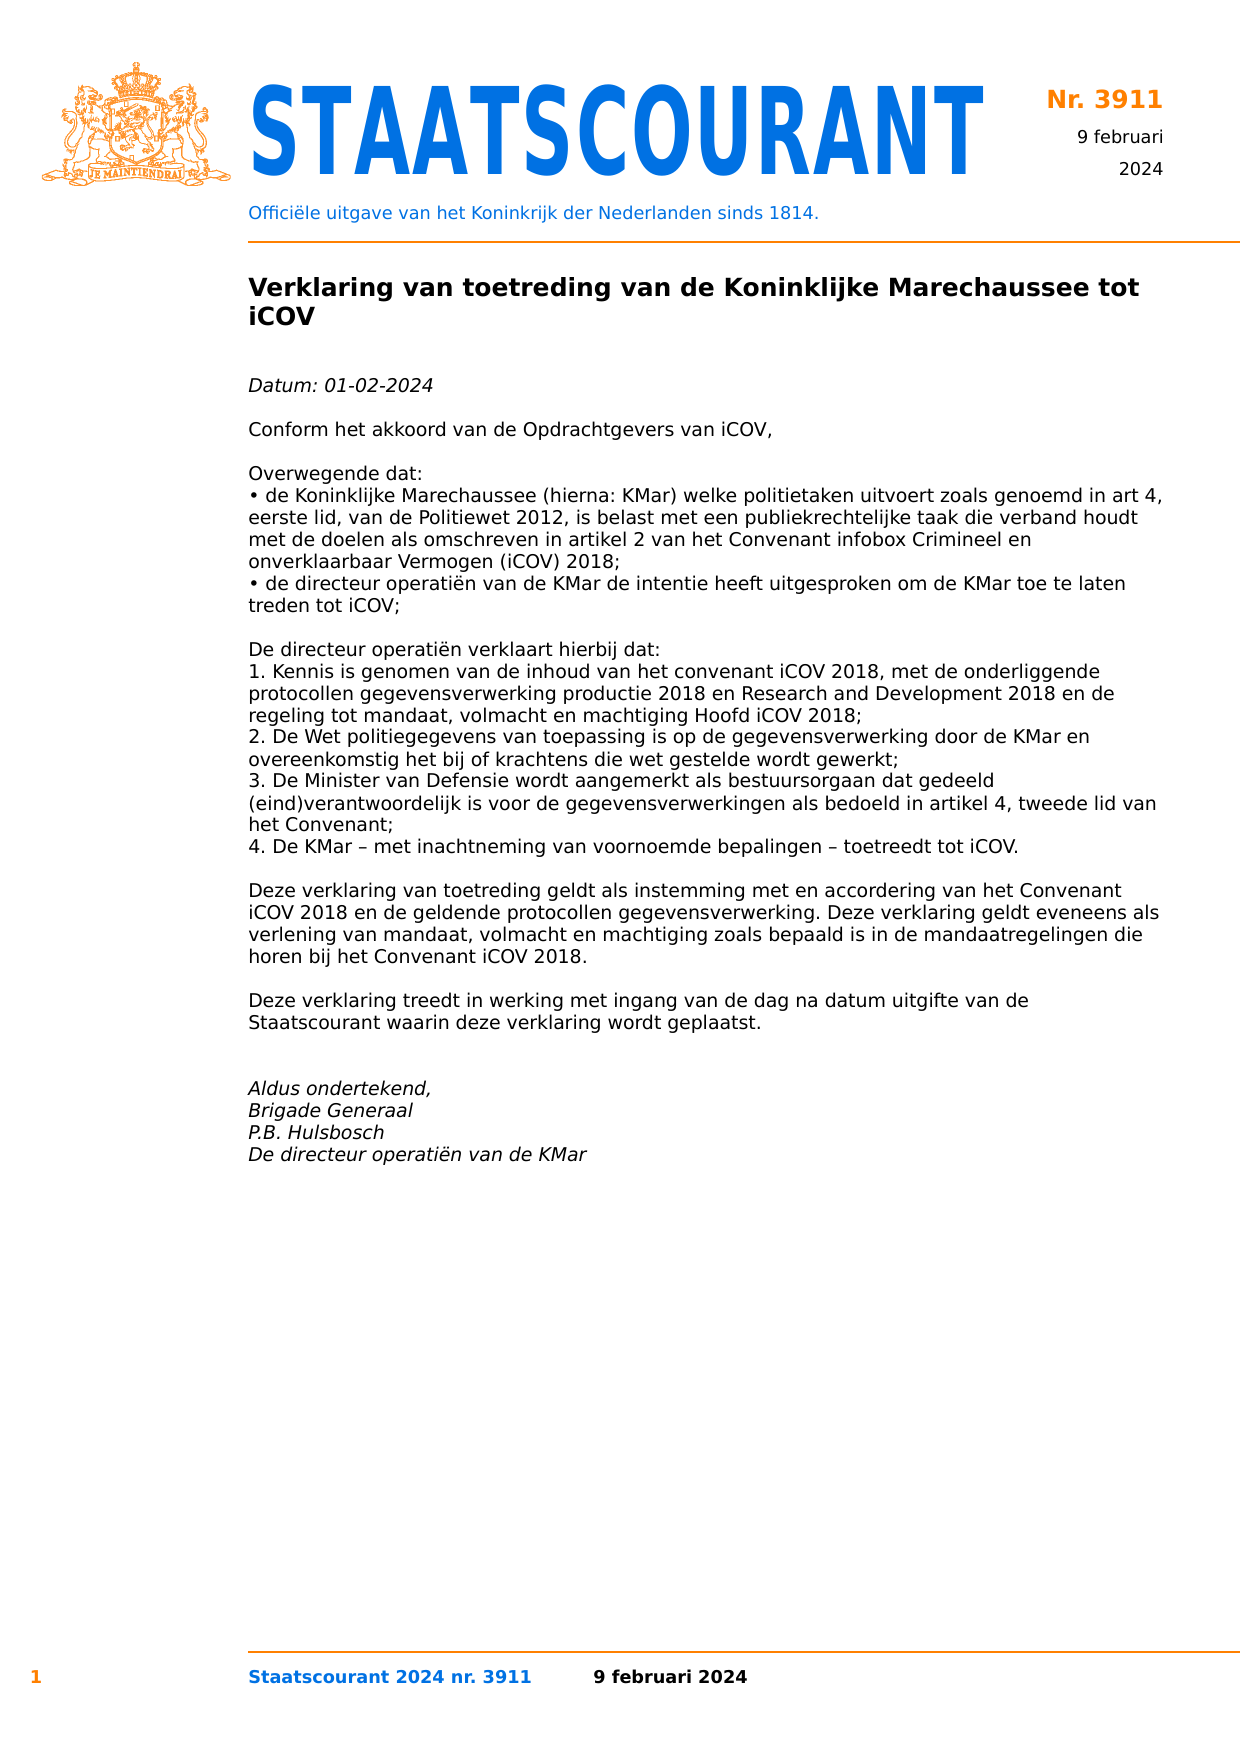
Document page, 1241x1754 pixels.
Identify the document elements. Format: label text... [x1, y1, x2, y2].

table_header [25, 62, 248, 241]
text 3. De Minister van Defensie wordt aangemerkt als bestuursorgaan dat gedeeld (eind)verantwoordelijk is voor de gegevensverwerkingen als bedoeld in artikel 4, tweede lid van het Convenant; [248, 770, 1163, 836]
table_header Nr. 3911 [998, 62, 1240, 121]
table_cell 2024 [998, 153, 1240, 203]
text Aldus ondertekend, Brigade Generaal P.B. Hulsbosch De directeur operatiën van de KMar [248, 1056, 1163, 1166]
text 1. Kennis is genomen van de inhoud van het convenant iCOV 2018, met de onderliggende protocollen gegevensverwerking productie 2018 en Research and Development 2018 en de regeling tot mandaat, volmacht en machtiging Hoofd iCOV 2018; [248, 661, 1163, 726]
text De directeur operatiën verklaart hierbij dat: [248, 638, 1163, 661]
subtitle Verklaring van toetreding van de Koninklijke Marechaussee tot iCOV [248, 273, 1163, 331]
text Datum: 01-02-2024 [248, 375, 1163, 397]
text Conform het akkoord van de Opdrachtgevers van iCOV, [248, 419, 1163, 441]
table_cell Officiële uitgave van het Koninkrijk der Nederlanden sinds 1814. [248, 203, 1240, 241]
table_header STAATSCOURANT [248, 62, 998, 203]
text • de Koninklijke Marechaussee (hierna: KMar) welke politietaken uitvoert zoals genoemd in art 4, eerste lid, van de Politiewet 2012, is belast met een publiekrechtelijke taak die verband houdt met de doelen als omschreven in artikel 2 van het Convenant infobox Crimineel en onverklaarbaar Vermogen (iCOV) 2018; [248, 485, 1163, 573]
text Deze verklaring van toetreding geldt als instemming met en accordering van het Convenant iCOV 2018 en de geldende protocollen gegevensverwerking. Deze verklaring geldt eveneens als verlening van mandaat, volmacht en machtiging zoals bepaald is in de mandaatregelingen die horen bij het Convenant iCOV 2018. [248, 880, 1163, 968]
text Overwegende dat: [248, 463, 1163, 485]
text 2. De Wet politiegegevens van toepassing is op de gegevensverwerking door de KMar en overeenkomstig het bij of krachtens die wet gestelde wordt gewerkt; [248, 726, 1163, 770]
text Deze verklaring treedt in werking met ingang van de dag na datum uitgifte van de Staatscourant waarin deze verklaring wordt geplaatst. [248, 990, 1163, 1034]
text • de directeur operatiën van de KMar de intentie heeft uitgesproken om de KMar toe te laten treden tot iCOV; [248, 573, 1163, 617]
picture [41, 62, 231, 186]
text 4. De KMar – met inachtneming van voornoemde bepalingen – toetreedt tot iCOV. [248, 836, 1163, 858]
table_cell 9 februari [998, 121, 1240, 153]
